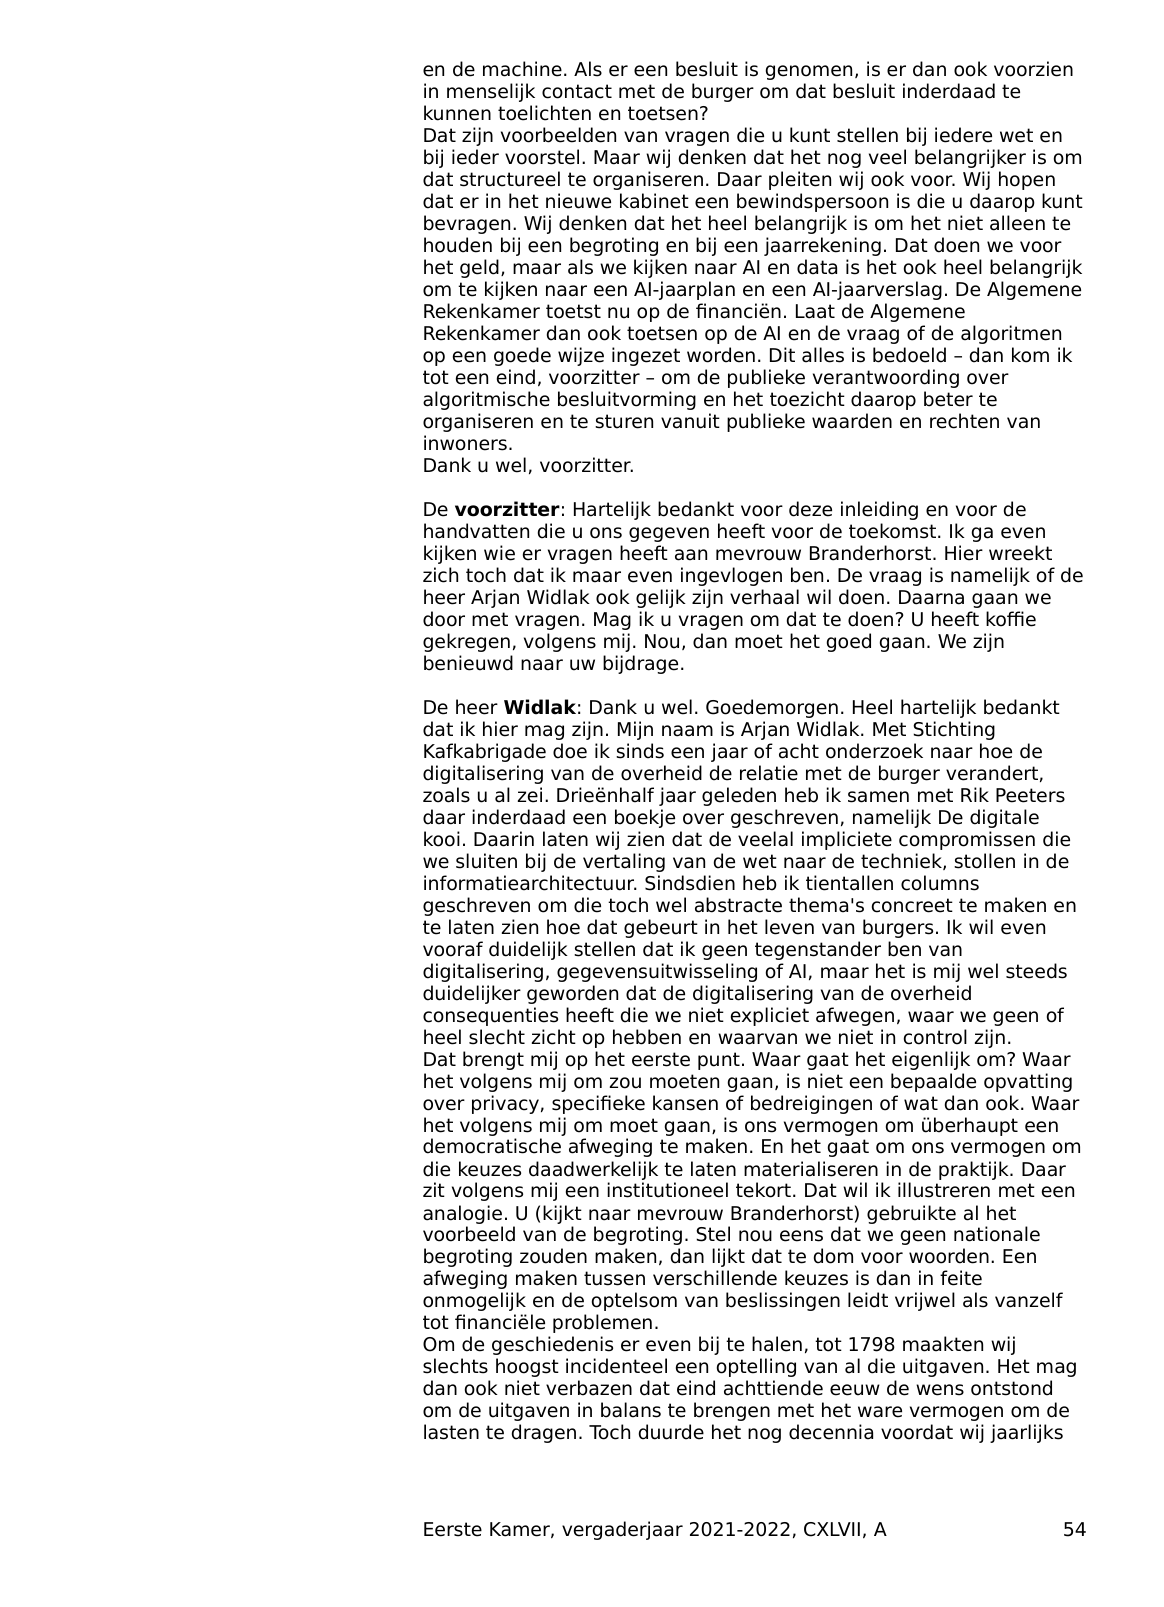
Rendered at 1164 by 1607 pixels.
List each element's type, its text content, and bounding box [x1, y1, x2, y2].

text Dank u wel, voorzitter. [422, 455, 1087, 477]
text Dat brengt mij op het eerste punt. Waar gaat het eigenlijk om? Waar het volgens mij om zou moeten gaan, is niet een bepaalde opvatting over privacy, specifieke kansen of bedreigingen of wat dan ook. Waar het volgens mij om moet gaan, is ons vermogen om überhaupt een democratische afweging te maken. En het gaat om ons vermogen om die keuzes daadwerkelijk te laten materialiseren in de praktijk. Daar zit volgens mij een institutioneel tekort. Dat wil ik illustreren met een analogie. U (kijkt naar mevrouw Branderhorst) gebruikte al het voorbeeld van de begroting. Stel nou eens dat we geen nationale begroting zouden maken, dan lijkt dat te dom voor woorden. Een afweging maken tussen verschillende keuzes is dan in feite onmogelijk en de optelsom van beslissingen leidt vrijwel als vanzelf tot financiële problemen. [422, 1048, 1087, 1334]
text en de machine. Als er een besluit is genomen, is er dan ook voorzien in menselijk contact met de burger om dat besluit inderdaad te kunnen toelichten en toetsen? [422, 59, 1087, 125]
text Om de geschiedenis er even bij te halen, tot 1798 maakten wij slechts hoogst incidenteel een optelling van al die uitgaven. Het mag dan ook niet verbazen dat eind achttiende eeuw de wens ontstond om de uitgaven in balans te brengen met het ware vermogen om de lasten te dragen. Toch duurde het nog decennia voordat wij jaarlijks [422, 1334, 1087, 1444]
text De heer Widlak: Dank u wel. Goedemorgen. Heel hartelijk bedankt dat ik hier mag zijn. Mijn naam is Arjan Widlak. Met Stichting Kafkabrigade doe ik sinds een jaar of acht onderzoek naar hoe de digitalisering van de overheid de relatie met de burger verandert, zoals u al zei. Drieënhalf jaar geleden heb ik samen met Rik Peeters daar inderdaad een boekje over geschreven, namelijk De digitale kooi. Daarin laten wij zien dat de veelal impliciete compromissen die we sluiten bij de vertaling van de wet naar de techniek, stollen in de informatiearchitectuur. Sindsdien heb ik tientallen columns geschreven om die toch wel abstracte thema's concreet te maken en te laten zien hoe dat gebeurt in het leven van burgers. Ik wil even vooraf duidelijk stellen dat ik geen tegenstander ben van digitalisering, gegevensuitwisseling of AI, maar het is mij wel steeds duidelijker geworden dat de digitalisering van de overheid consequenties heeft die we niet expliciet afwegen, waar we geen of heel slecht zicht op hebben en waarvan we niet in control zijn. [422, 697, 1087, 1048]
text De voorzitter: Hartelijk bedankt voor deze inleiding en voor de handvatten die u ons gegeven heeft voor de toekomst. Ik ga even kijken wie er vragen heeft aan mevrouw Branderhorst. Hier wreekt zich toch dat ik maar even ingevlogen ben. De vraag is namelijk of de heer Arjan Widlak ook gelijk zijn verhaal wil doen. Daarna gaan we door met vragen. Mag ik u vragen om dat te doen? U heeft koffie gekregen, volgens mij. Nou, dan moet het goed gaan. We zijn benieuwd naar uw bijdrage. [422, 499, 1087, 675]
text Dat zijn voorbeelden van vragen die u kunt stellen bij iedere wet en bij ieder voorstel. Maar wij denken dat het nog veel belangrijker is om dat structureel te organiseren. Daar pleiten wij ook voor. Wij hopen dat er in het nieuwe kabinet een bewindspersoon is die u daarop kunt bevragen. Wij denken dat het heel belangrijk is om het niet alleen te houden bij een begroting en bij een jaarrekening. Dat doen we voor het geld, maar als we kijken naar AI en data is het ook heel belangrijk om te kijken naar een AI-jaarplan en een AI-jaarverslag. De Algemene Rekenkamer toetst nu op de financiën. Laat de Algemene Rekenkamer dan ook toetsen op de AI en de vraag of de algoritmen op een goede wijze ingezet worden. Dit alles is bedoeld – dan kom ik tot een eind, voorzitter – om de publieke verantwoording over algoritmische besluitvorming en het toezicht daarop beter te organiseren en te sturen vanuit publieke waarden en rechten van inwoners. [422, 125, 1087, 455]
